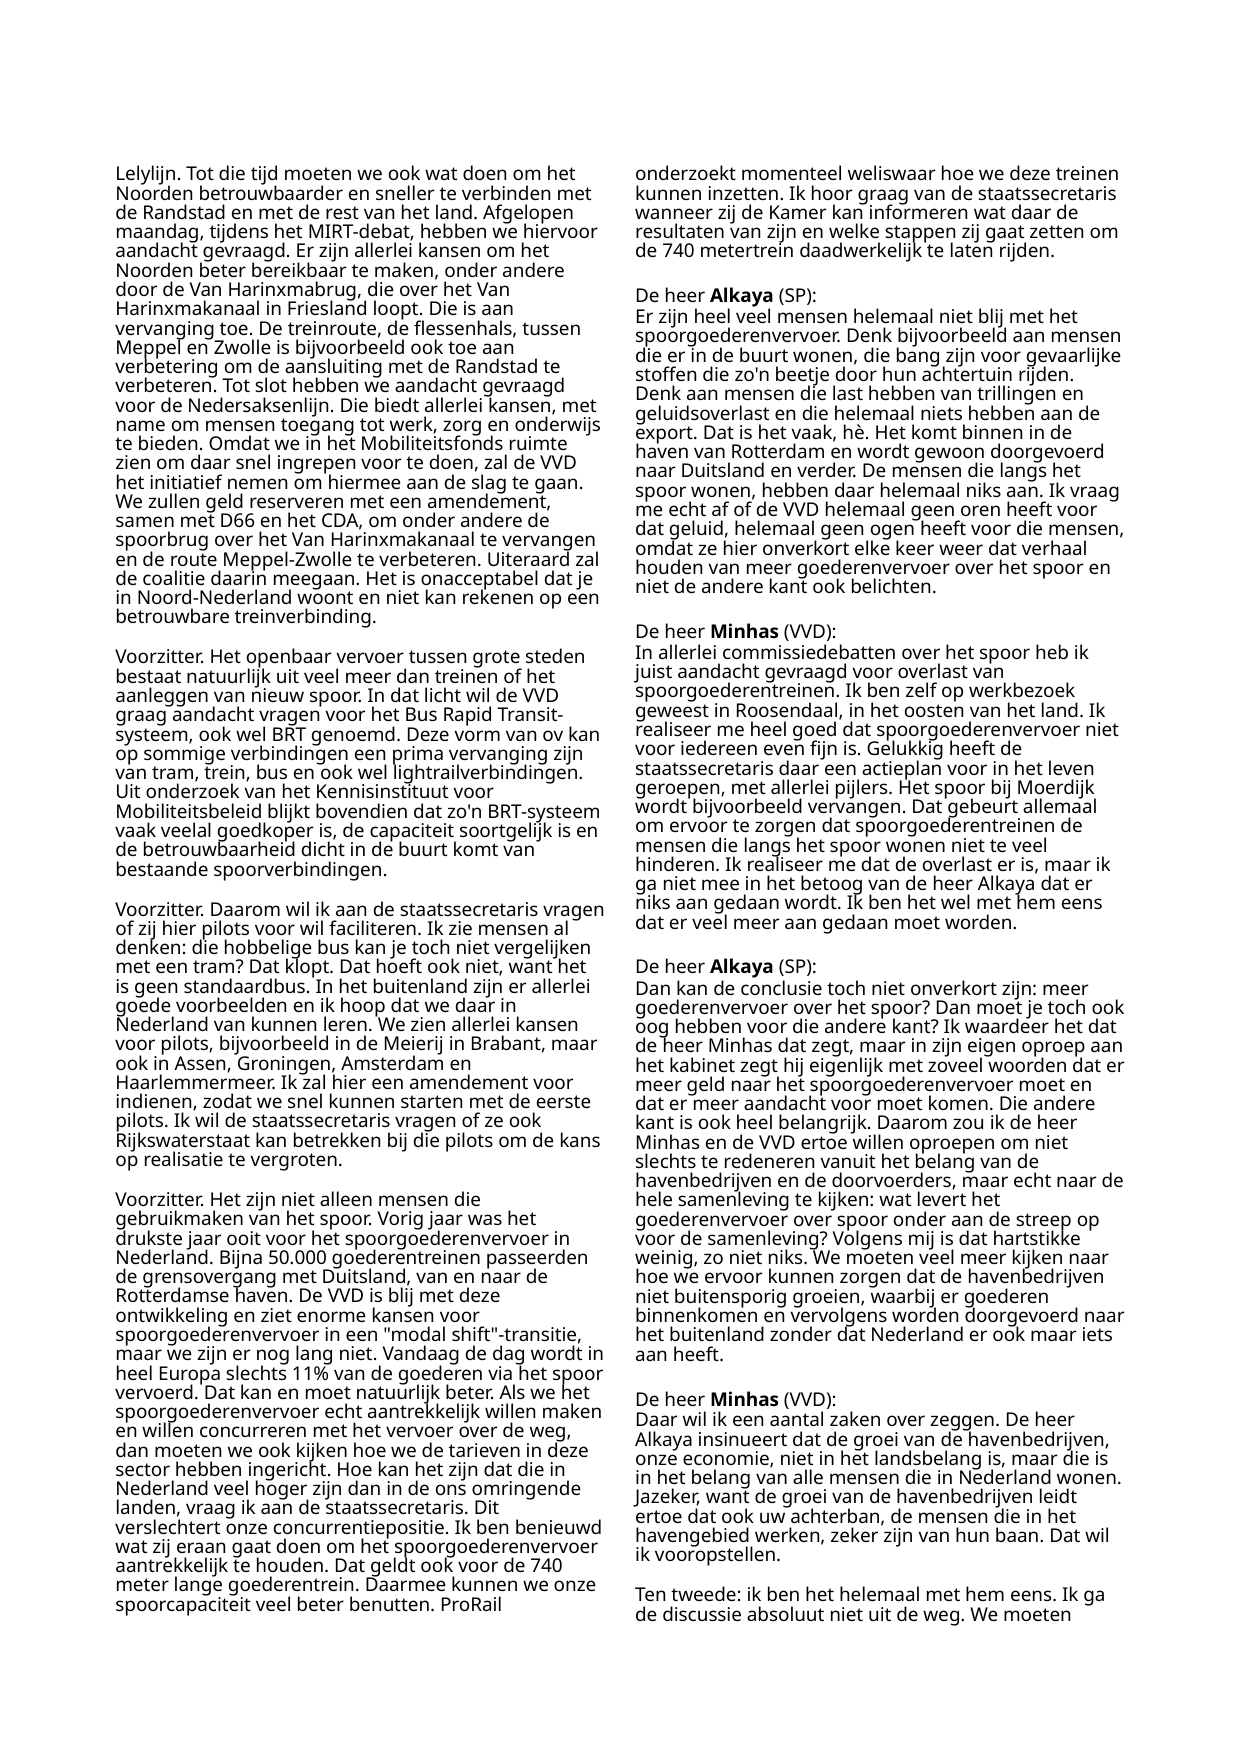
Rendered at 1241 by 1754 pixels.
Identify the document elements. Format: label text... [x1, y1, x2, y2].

text Voorzitter. Het openbaar vervoer tussen grote steden bestaat natuurlijk uit veel meer dan treinen of het aanleggen van nieuw spoor. In dat licht wil de VVD graag aandacht vragen voor het Bus Rapid Transit-systeem, ook wel BRT genoemd. Deze vorm van ov kan op sommige verbindingen een prima vervanging zijn van tram, trein, bus en ook wel lightrailverbindingen. Uit onderzoek van het Kennisinstituut voor Mobiliteitsbeleid blijkt bovendien dat zo'n BRT-systeem vaak veelal goedkoper is, de capaciteit soortgelijk is en de betrouwbaarheid dicht in de buurt komt van bestaande spoorverbindingen. [115, 648, 605, 880]
text De heer Minhas (VVD): [635, 618, 1125, 644]
text Voorzitter. Daarom wil ik aan de staatssecretaris vragen of zij hier pilots voor wil faciliteren. Ik zie mensen al denken: die hobbelige bus kan je toch niet vergelijken met een tram? Dat klopt. Dat hoeft ook niet, want het is geen standaardbus. In het buitenland zijn er allerlei goede voorbeelden en ik hoop dat we daar in Nederland van kunnen leren. We zien allerlei kansen voor pilots, bijvoorbeeld in de Meierij in Brabant, maar ook in Assen, Groningen, Amsterdam en Haarlemmermeer. Ik zal hier een amendement voor indienen, zodat we snel kunnen starten met de eerste pilots. Ik wil de staatssecretaris vragen of ze ook Rijkswaterstaat kan betrekken bij die pilots om de kans op realisatie te vergroten. [115, 901, 605, 1170]
text De heer Alkaya (SP): [635, 954, 1125, 979]
text onderzoekt momenteel weliswaar hoe we deze treinen kunnen inzetten. Ik hoor graag van de staatssecretaris wanneer zij de Kamer kan informeren wat daar de resultaten van zijn en welke stappen zij gaat zetten om de 740 metertrein daadwerkelijk te laten rijden. [635, 165, 1125, 262]
text De heer Alkaya (SP): [635, 282, 1125, 308]
text Lelylijn. Tot die tijd moeten we ook wat doen om het Noorden betrouwbaarder en sneller te verbinden met de Randstad en met de rest van het land. Afgelopen maandag, tijdens het MIRT-debat, hebben we hiervoor aandacht gevraagd. Er zijn allerlei kansen om het Noorden beter bereikbaar te maken, onder andere door de Van Harinxmabrug, die over het Van Harinxmakanaal in Friesland loopt. Die is aan vervanging toe. De treinroute, de flessenhals, tussen Meppel en Zwolle is bijvoorbeeld ook toe aan verbetering om de aansluiting met de Randstad te verbeteren. Tot slot hebben we aandacht gevraagd voor de Nedersaksenlijn. Die biedt allerlei kansen, met name om mensen toegang tot werk, zorg en onderwijs te bieden. Omdat we in het Mobiliteitsfonds ruimte zien om daar snel ingrepen voor te doen, zal de VVD het initiatief nemen om hiermee aan de slag te gaan. We zullen geld reserveren met een amendement, samen met D66 en het CDA, om onder andere de spoorbrug over het Van Harinxmakanaal te vervangen en de route Meppel-Zwolle te verbeteren. Uiteraard zal de coalitie daarin meegaan. Het is onacceptabel dat je in Noord-Nederland woont en niet kan rekenen op een betrouwbare treinverbinding. [115, 165, 605, 628]
text Daar wil ik een aantal zaken over zeggen. De heer Alkaya insinueert dat de groei van de havenbedrijven, onze economie, niet in het landsbelang is, maar die is in het belang van alle mensen die in Nederland wonen. Jazeker, want de groei van de havenbedrijven leidt ertoe dat ook uw achterban, de mensen die in het havengebied werken, zeker zijn van hun baan. Dat wil ik vooropstellen. [635, 1411, 1125, 1566]
text Er zijn heel veel mensen helemaal niet blij met het spoorgoederenvervoer. Denk bijvoorbeeld aan mensen die er in de buurt wonen, die bang zijn voor gevaarlijke stoffen die zo'n beetje door hun achtertuin rijden. Denk aan mensen die last hebben van trillingen en geluidsoverlast en die helemaal niets hebben aan de export. Dat is het vaak, hè. Het komt binnen in de haven van Rotterdam en wordt gewoon doorgevoerd naar Duitsland en verder. De mensen die langs het spoor wonen, hebben daar helemaal niks aan. Ik vraag me echt af of de VVD helemaal geen oren heeft voor dat geluid, helemaal geen ogen heeft voor die mensen, omdat ze hier onverkort elke keer weer dat verhaal houden van meer goederenvervoer over het spoor en niet de andere kant ook belichten. [635, 308, 1125, 597]
text Ten tweede: ik ben het helemaal met hem eens. Ik ga de discussie absoluut niet uit de weg. We moeten [635, 1586, 1125, 1625]
text Voorzitter. Het zijn niet alleen mensen die gebruikmaken van het spoor. Vorig jaar was het drukste jaar ooit voor het spoorgoederenvervoer in Nederland. Bijna 50.000 goederentreinen passeerden de grensovergang met Duitsland, van en naar de Rotterdamse haven. De VVD is blij met deze ontwikkeling en ziet enorme kansen voor spoorgoederenvervoer in een "modal shift"-transitie, maar we zijn er nog lang niet. Vandaag de dag wordt in heel Europa slechts 11% van de goederen via het spoor vervoerd. Dat kan en moet natuurlijk beter. Als we het spoorgoederenvervoer echt aantrekkelijk willen maken en willen concurreren met het vervoer over de weg, dan moeten we ook kijken hoe we de tarieven in deze sector hebben ingericht. Hoe kan het zijn dat die in Nederland veel hoger zijn dan in de ons omringende landen, vraag ik aan de staatssecretaris. Dit verslechtert onze concurrentiepositie. Ik ben benieuwd wat zij eraan gaat doen om het spoorgoederenvervoer aantrekkelijk te houden. Dat geldt ook voor de 740 meter lange goederentrein. Daarmee kunnen we onze spoorcapaciteit veel beter benutten. ProRail [115, 1191, 605, 1615]
text In allerlei commissiedebatten over het spoor heb ik juist aandacht gevraagd voor overlast van spoorgoederentreinen. Ik ben zelf op werkbezoek geweest in Roosendaal, in het oosten van het land. Ik realiseer me heel goed dat spoorgoederenvervoer niet voor iedereen even fijn is. Gelukkig heeft de staatssecretaris daar een actieplan voor in het leven geroepen, met allerlei pijlers. Het spoor bij Moerdijk wordt bijvoorbeeld vervangen. Dat gebeurt allemaal om ervoor te zorgen dat spoorgoederentreinen de mensen die langs het spoor wonen niet te veel hinderen. Ik realiseer me dat de overlast er is, maar ik ga niet mee in het betoog van de heer Alkaya dat er niks aan gedaan wordt. Ik ben het wel met hem eens dat er veel meer aan gedaan moet worden. [635, 644, 1125, 933]
text De heer Minhas (VVD): [635, 1386, 1125, 1411]
text Dan kan de conclusie toch niet onverkort zijn: meer goederenvervoer over het spoor? Dan moet je toch ook oog hebben voor die andere kant? Ik waardeer het dat de heer Minhas dat zegt, maar in zijn eigen oproep aan het kabinet zegt hij eigenlijk met zoveel woorden dat er meer geld naar het spoorgoederenvervoer moet en dat er meer aandacht voor moet komen. Die andere kant is ook heel belangrijk. Daarom zou ik de heer Minhas en de VVD ertoe willen oproepen om niet slechts te redeneren vanuit het belang van de havenbedrijven en de doorvoerders, maar echt naar de hele samenleving te kijken: wat levert het goederenvervoer over spoor onder aan de streep op voor de samenleving? Volgens mij is dat hartstikke weinig, zo niet niks. We moeten veel meer kijken naar hoe we ervoor kunnen zorgen dat de havenbedrijven niet buitensporig groeien, waarbij er goederen binnenkomen en vervolgens worden doorgevoerd naar het buitenland zonder dat Nederland er ook maar iets aan heeft. [635, 979, 1125, 1365]
